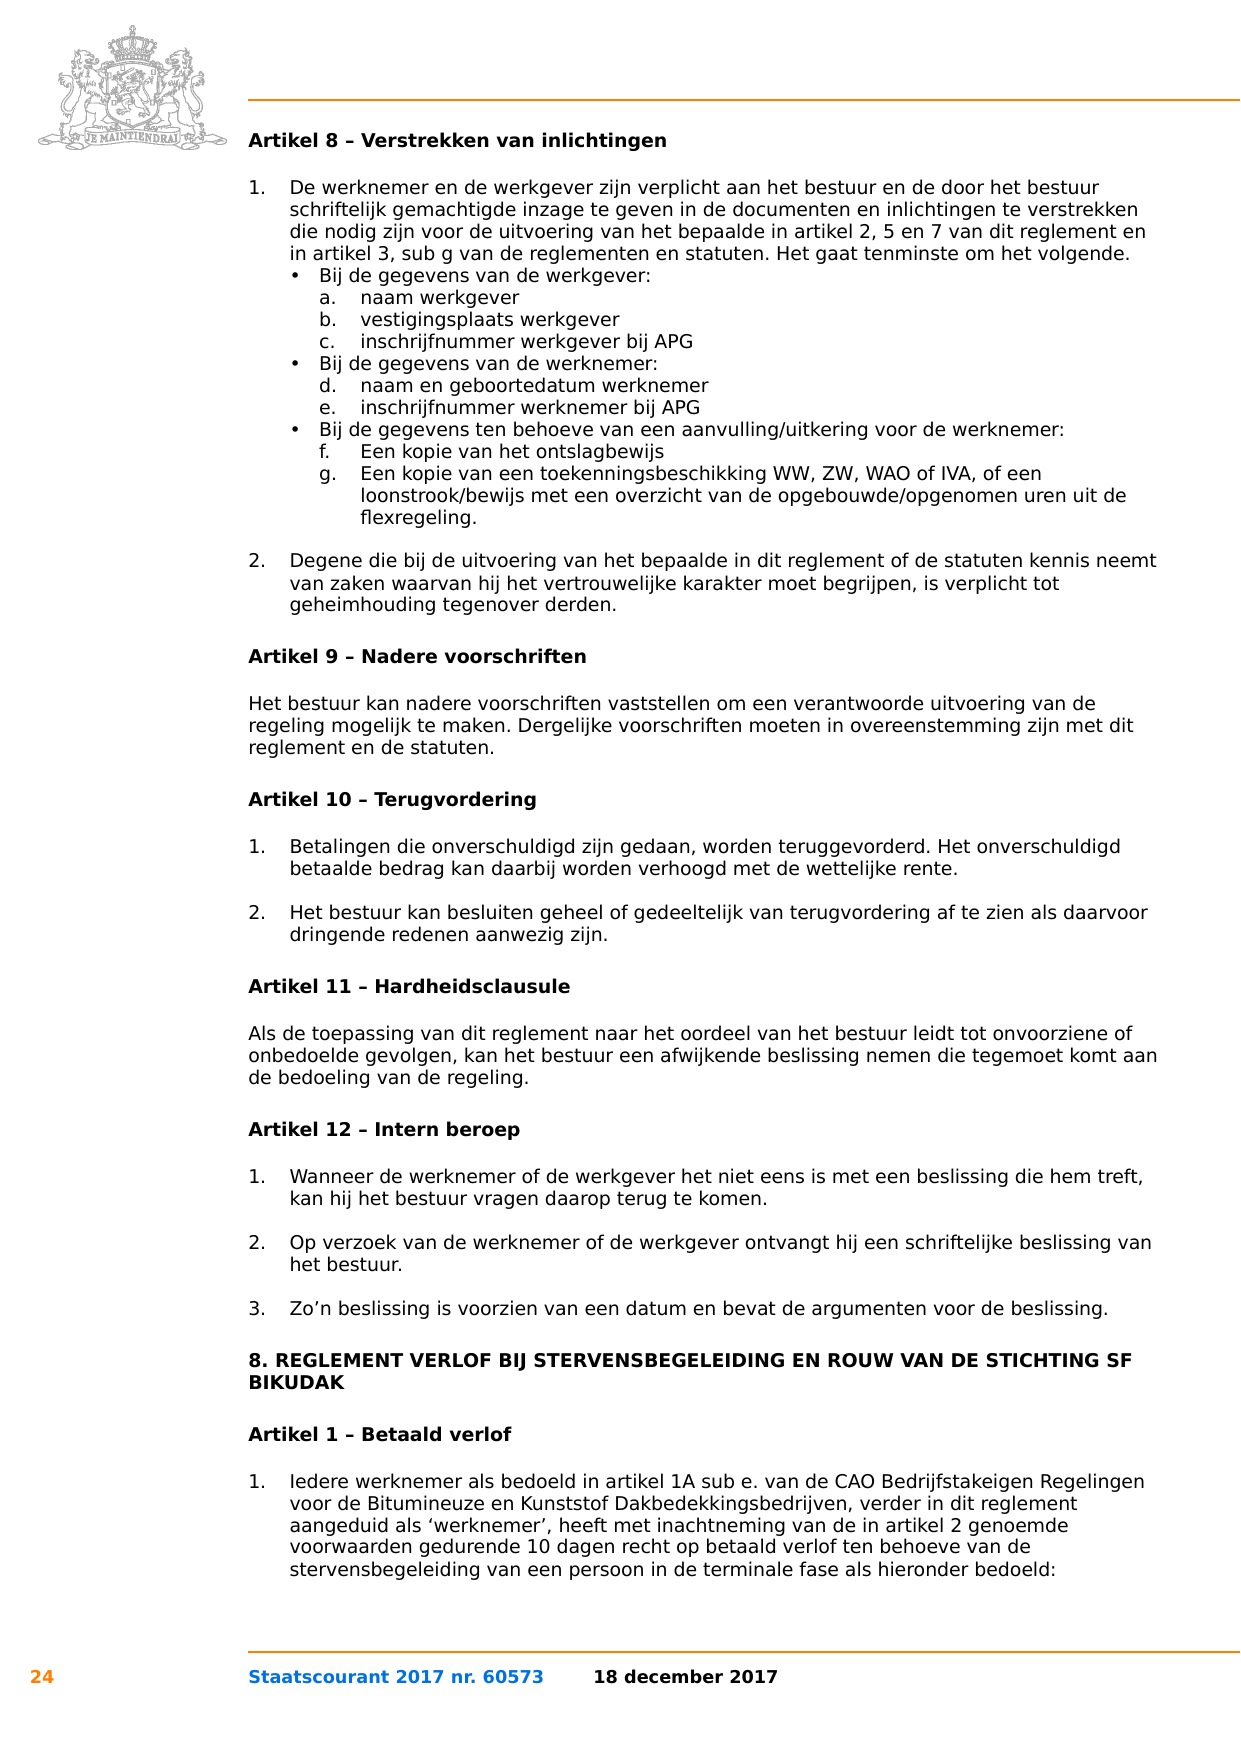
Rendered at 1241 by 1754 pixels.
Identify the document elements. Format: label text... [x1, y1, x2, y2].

subtitle Artikel 1 – Betaald verlof [248, 1423, 1163, 1446]
text • Bij de gegevens ten behoeve van een aanvulling/uitkering voor de werknemer: [289, 419, 1163, 441]
text 1. Wanneer de werknemer of de werkgever het niet eens is met een beslissing die hem treft, kan hij het bestuur vragen daarop terug te komen. [248, 1166, 1163, 1210]
subtitle Artikel 11 – Hardheidsclausule [248, 976, 1163, 998]
text Als de toepassing van dit reglement naar het oordeel van het bestuur leidt tot onvoorziene of onbedoelde gevolgen, kan het bestuur een afwijkende beslissing nemen die tegemoet komt aan de bedoeling van de regeling. [248, 1023, 1163, 1089]
text • Bij de gegevens van de werknemer: [289, 353, 1163, 375]
subtitle Artikel 10 – Terugvordering [248, 789, 1163, 811]
text • Bij de gegevens van de werkgever: [289, 265, 1163, 287]
text Het bestuur kan nadere voorschriften vaststellen om een verantwoorde uitvoering van de regeling mogelijk te maken. Dergelijke voorschriften moeten in overeenstemming zijn met dit reglement en de statuten. [248, 693, 1163, 759]
text 1. Betalingen die onverschuldigd zijn gedaan, worden teruggevorderd. Het onverschuldigd betaalde bedrag kan daarbij worden verhoogd met de wettelijke rente. [248, 836, 1163, 880]
subtitle Artikel 9 – Nadere voorschriften [248, 646, 1163, 668]
text 2. Degene die bij de uitvoering van het bepaalde in dit reglement of de statuten kennis neemt van zaken waarvan hij het vertrouwelijke karakter moet begrijpen, is verplicht tot geheimhouding tegenover derden. [248, 550, 1163, 616]
subtitle 8. REGLEMENT VERLOF BIJ STERVENSBEGELEIDING EN ROUW VAN DE STICHTING SF BIKUDAK [248, 1349, 1163, 1393]
text 1. Iedere werknemer als bedoeld in artikel 1A sub e. van de CAO Bedrijfstakeigen Regelingen voor de Bitumineuze en Kunststof Dakbedekkingsbedrijven, verder in dit reglement aangeduid als ‘werknemer’, heeft met inachtneming van de in artikel 2 genoemde voorwaarden gedurende 10 dagen recht op betaald verlof ten behoeve van de stervensbegeleiding van een persoon in de terminale fase als hieronder bedoeld: [248, 1471, 1163, 1580]
text 3. Zo’n beslissing is voorzien van een datum en bevat de argumenten voor de beslissing. [248, 1298, 1163, 1319]
text b. vestigingsplaats werkgever [319, 309, 1163, 331]
subtitle Artikel 12 – Intern beroep [248, 1119, 1163, 1141]
text 1. De werknemer en de werkgever zijn verplicht aan het bestuur en de door het bestuur schriftelijk gemachtigde inzage te geven in de documenten en inlichtingen te verstrekken die nodig zijn voor de uitvoering van het bepaalde in artikel 2, 5 en 7 van dit reglement en in artikel 3, sub g van de reglementen en statuten. Het gaat tenminste om het volgende. [248, 177, 1163, 265]
text a. naam werkgever [319, 287, 1163, 309]
text e. inschrijfnummer werknemer bij APG [319, 397, 1163, 419]
subtitle Artikel 8 – Verstrekken van inlichtingen [248, 130, 1163, 152]
picture [38, 25, 227, 150]
text f. Een kopie van het ontslagbewijs [319, 441, 1163, 463]
text c. inschrijfnummer werkgever bij APG [319, 331, 1163, 353]
text 2. Het bestuur kan besluiten geheel of gedeeltelijk van terugvordering af te zien als daarvoor dringende redenen aanwezig zijn. [248, 902, 1163, 946]
text d. naam en geboortedatum werknemer [319, 375, 1163, 397]
text 2. Op verzoek van de werknemer of de werkgever ontvangt hij een schriftelijke beslissing van het bestuur. [248, 1232, 1163, 1276]
text g. Een kopie van een toekenningsbeschikking WW, ZW, WAO of IVA, of een loonstrook/bewijs met een overzicht van de opgebouwde/opgenomen uren uit de flexregeling. [319, 463, 1163, 528]
